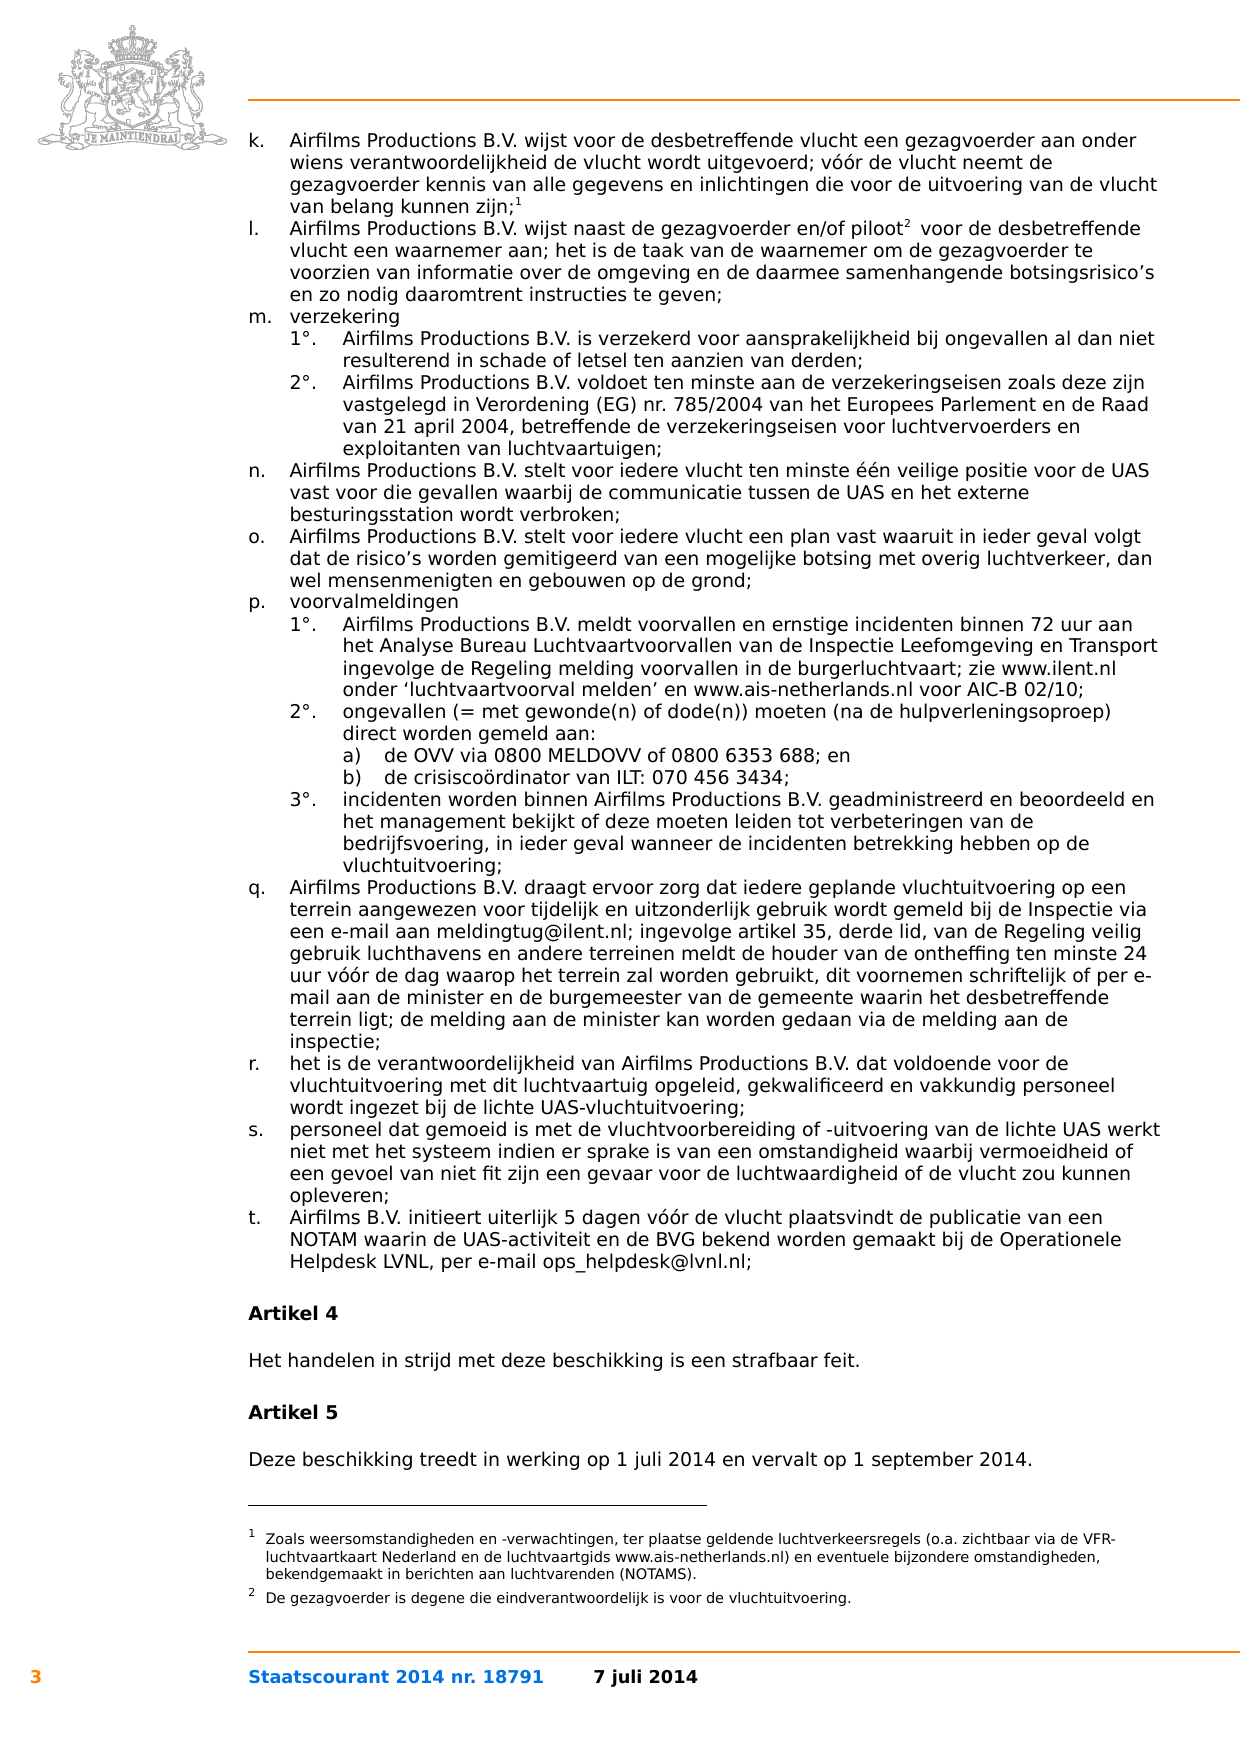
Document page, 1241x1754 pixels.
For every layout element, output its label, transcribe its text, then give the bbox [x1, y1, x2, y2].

text 2°. ongevallen (= met gewonde(n) of dode(n)) moeten (na de hulpverleningsoproep) direct worden gemeld aan: [289, 701, 1163, 745]
text 2°. Airfilms Productions B.V. voldoet ten minste aan de verzekeringseisen zoals deze zijn vastgelegd in Verordening (EG) nr. 785/2004 van het Europees Parlement en de Raad van 21 april 2004, betreffende de verzekeringseisen voor luchtvervoerders en exploitanten van luchtvaartuigen; [289, 372, 1163, 459]
subtitle Artikel 5 [248, 1402, 1163, 1424]
text Zoals weersomstandigheden en -verwachtingen, ter plaatse geldende luchtverkeersregels (o.a. zichtbaar via de VFR-luchtvaartkaart Nederland en de luchtvaartgids www.ais-netherlands.nl) en eventuele bijzondere omstandigheden, bekendgemaakt in berichten aan luchtvarenden (NOTAMS). [248, 1527, 1163, 1583]
text b) de crisiscoördinator van ILT: 070 456 3434; [342, 767, 1163, 789]
picture [38, 25, 227, 150]
text a) de OVV via 0800 MELDOVV of 0800 6353 688; en [342, 745, 1163, 767]
text q. Airfilms Productions B.V. draagt ervoor zorg dat iedere geplande vluchtuitvoering op een terrein aangewezen voor tijdelijk en uitzonderlijk gebruik wordt gemeld bij de Inspectie via een e-mail aan meldingtug@ilent.nl; ingevolge artikel 35, derde lid, van de Regeling veilig gebruik luchthavens en andere terreinen meldt de houder van de ontheffing ten minste 24 uur vóór de dag waarop het terrein zal worden gebruikt, dit voornemen schriftelijk of per e-mail aan de minister en de burgemeester van de gemeente waarin het desbetreffende terrein ligt; de melding aan de minister kan worden gedaan via de melding aan de inspectie; [248, 877, 1163, 1053]
text m. verzekering [248, 306, 1163, 328]
text 3°. incidenten worden binnen Airfilms Productions B.V. geadministreerd en beoordeeld en het management bekijkt of deze moeten leiden tot verbeteringen van de bedrijfsvoering, in ieder geval wanneer de incidenten betrekking hebben op de vluchtuitvoering; [289, 789, 1163, 877]
text 1°. Airfilms Productions B.V. meldt voorvallen en ernstige incidenten binnen 72 uur aan het Analyse Bureau Luchtvaartvoorvallen van de Inspectie Leefomgeving en Transport ingevolge de Regeling melding voorvallen in de burgerluchtvaart; zie www.ilent.nl onder ‘luchtvaartvoorval melden’ en www.ais-netherlands.nl voor AIC-B 02/10; [289, 613, 1163, 701]
text t. Airfilms B.V. initieert uiterlijk 5 dagen vóór de vlucht plaatsvindt de publicatie van een NOTAM waarin de UAS-activiteit en de BVG bekend worden gemaakt bij de Operationele Helpdesk LVNL, per e-mail ops_helpdesk@lvnl.nl; [248, 1207, 1163, 1273]
text Het handelen in strijd met deze beschikking is een strafbaar feit. [248, 1350, 1163, 1372]
text s. personeel dat gemoeid is met de vluchtvoorbereiding of -uitvoering van de lichte UAS werkt niet met het systeem indien er sprake is van een omstandigheid waarbij vermoeidheid of een gevoel van niet fit zijn een gevaar voor de luchtwaardigheid of de vlucht zou kunnen opleveren; [248, 1119, 1163, 1207]
subtitle Artikel 4 [248, 1303, 1163, 1325]
text n. Airfilms Productions B.V. stelt voor iedere vlucht ten minste één veilige positie voor de UAS vast voor die gevallen waarbij de communicatie tussen de UAS en het externe besturingsstation wordt verbroken; [248, 459, 1163, 526]
text o. Airfilms Productions B.V. stelt voor iedere vlucht een plan vast waaruit in ieder geval volgt dat de risico’s worden gemitigeerd van een mogelijke botsing met overig luchtverkeer, dan wel mensenmenigten en gebouwen op de grond; [248, 526, 1163, 591]
text Deze beschikking treedt in werking op 1 juli 2014 en vervalt op 1 september 2014. [248, 1449, 1163, 1471]
text p. voorvalmeldingen [248, 591, 1163, 613]
text De gezagvoerder is degene die eindverantwoordelijk is voor de vluchtuitvoering. [248, 1586, 1163, 1608]
text l. Airfilms Productions B.V. wijst naast de gezagvoerder en/of piloot voor de desbetreffende vlucht een waarnemer aan; het is de taak van de waarnemer om de gezagvoerder te voorzien van informatie over de omgeving en de daarmee samenhangende botsingsrisico’s en zo nodig daaromtrent instructies te geven; [248, 218, 1163, 306]
text k. Airfilms Productions B.V. wijst voor de desbetreffende vlucht een gezagvoerder aan onder wiens verantwoordelijkheid de vlucht wordt uitgevoerd; vóór de vlucht neemt de gezagvoerder kennis van alle gegevens en inlichtingen die voor de uitvoering van de vlucht van belang kunnen zijn; [248, 130, 1163, 218]
text 1°. Airfilms Productions B.V. is verzekerd voor aansprakelijkheid bij ongevallen al dan niet resulterend in schade of letsel ten aanzien van derden; [289, 328, 1163, 372]
text r. het is de verantwoordelijkheid van Airfilms Productions B.V. dat voldoende voor de vluchtuitvoering met dit luchtvaartuig opgeleid, gekwalificeerd en vakkundig personeel wordt ingezet bij de lichte UAS-vluchtuitvoering; [248, 1053, 1163, 1119]
